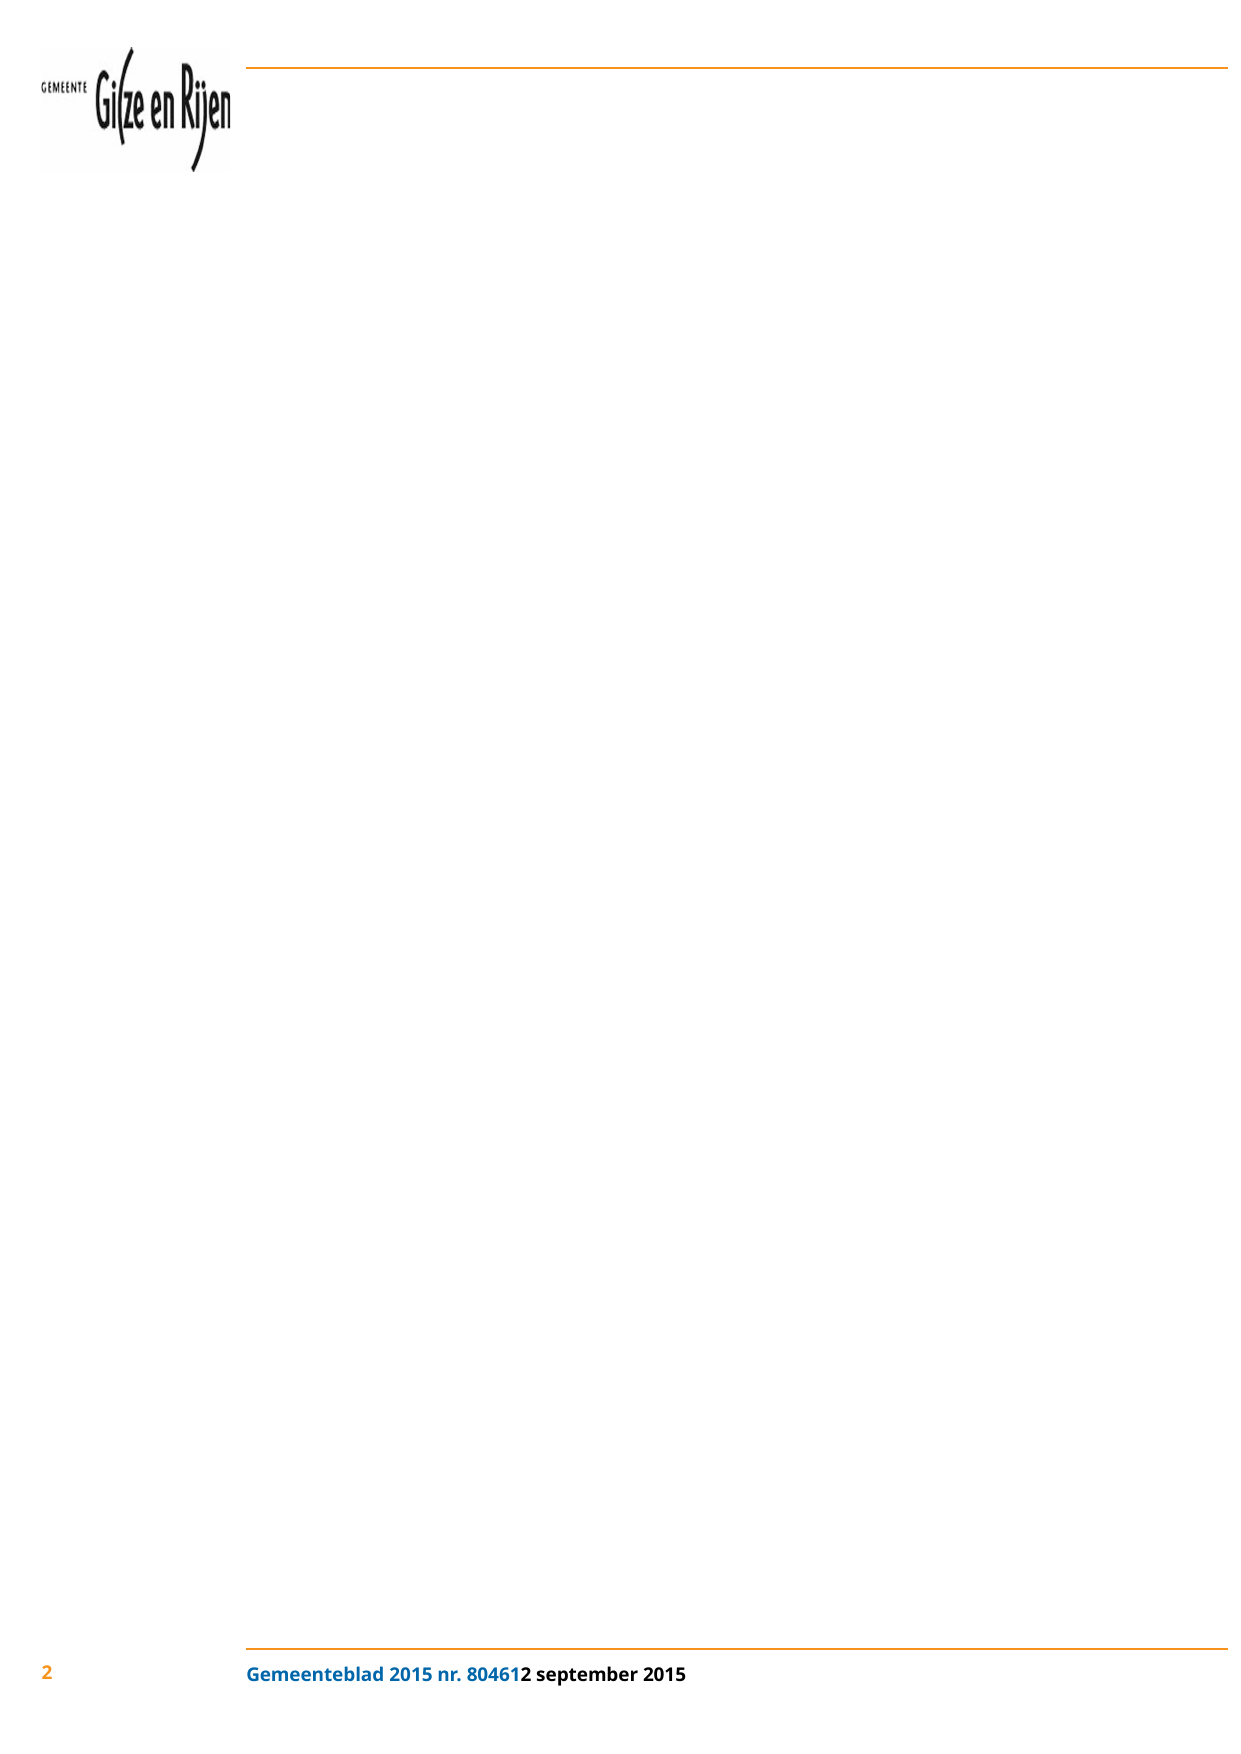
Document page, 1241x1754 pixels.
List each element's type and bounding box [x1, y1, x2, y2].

picture [41, 47, 231, 172]
